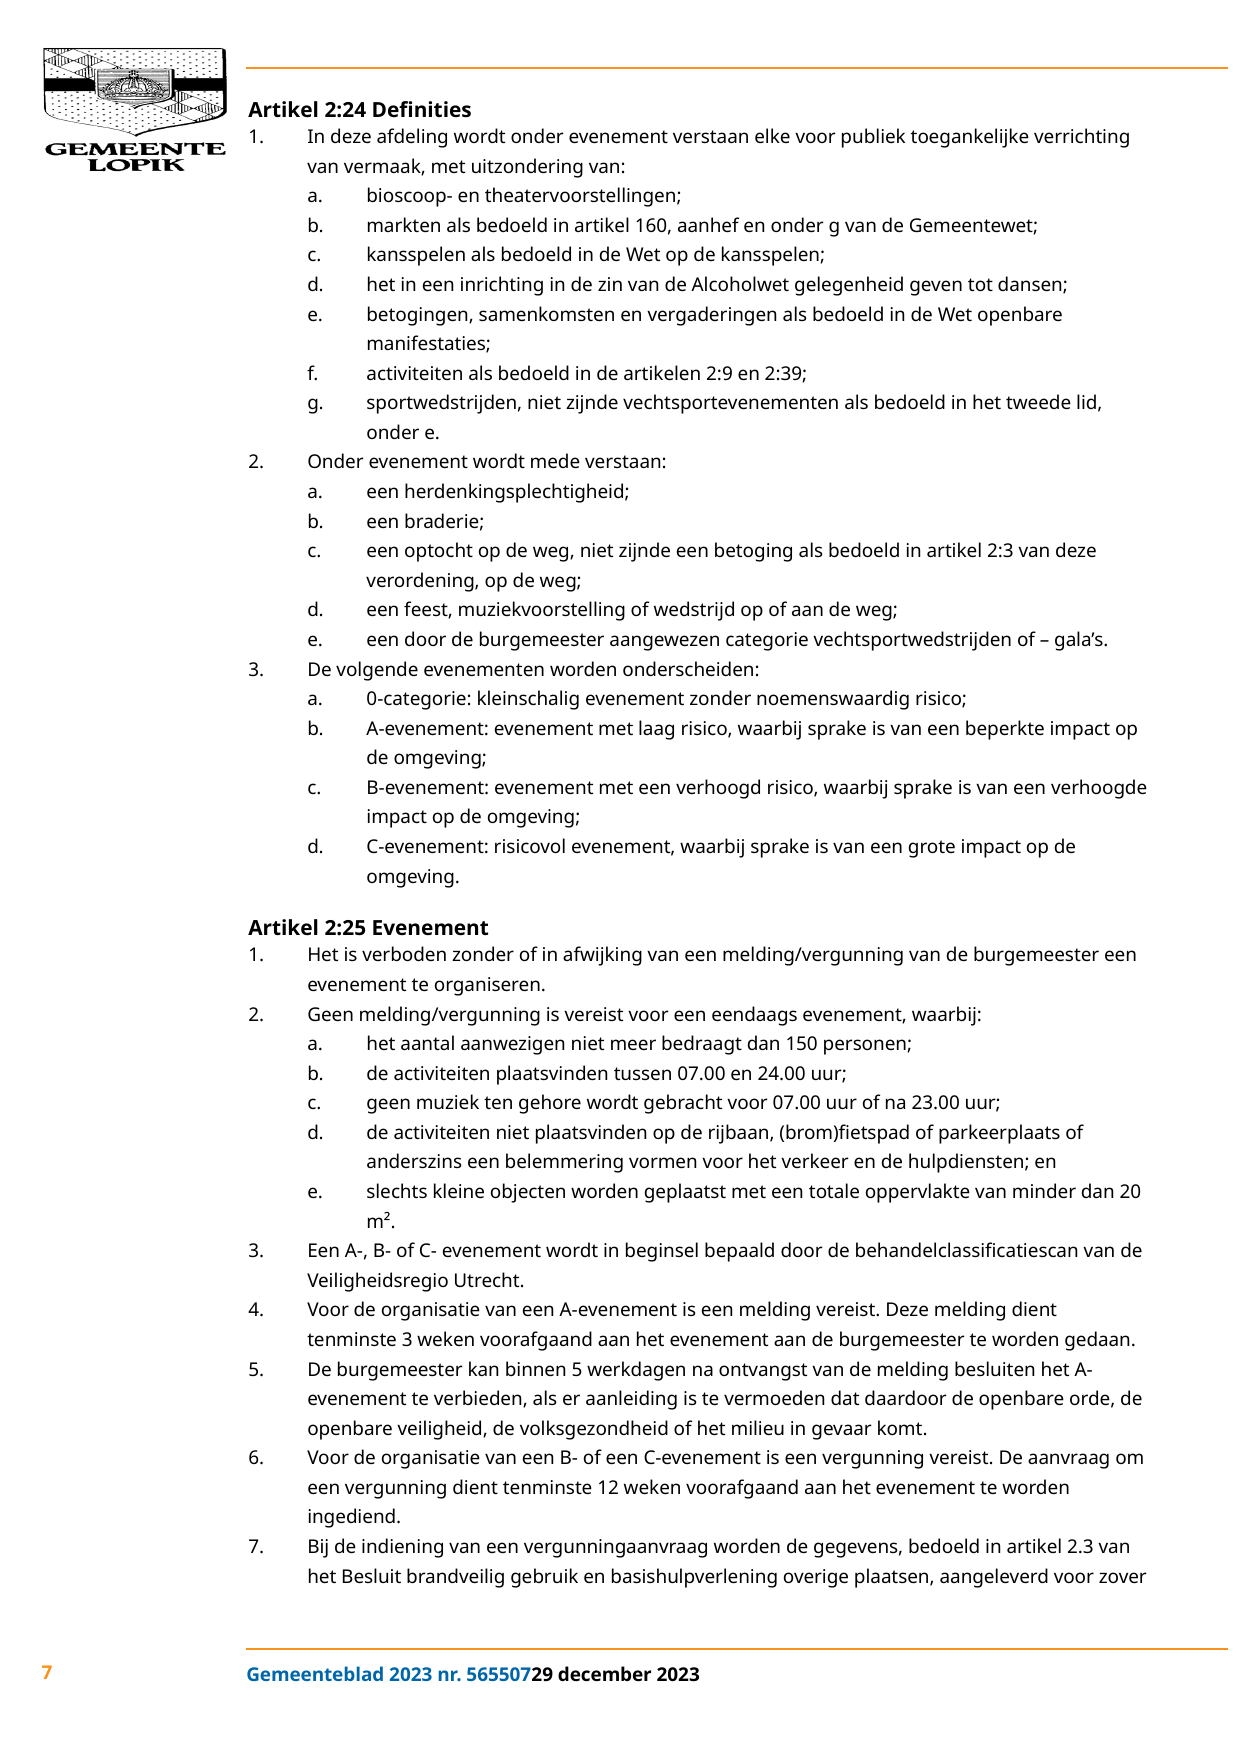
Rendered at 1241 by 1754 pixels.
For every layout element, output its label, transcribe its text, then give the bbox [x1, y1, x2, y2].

list C-evenement: risicovol evenement, waarbij sprake is van een grote impact op de omgeving. [307, 833, 1152, 888]
list Geen melding/vergunning is vereist voor een eendaags evenement, waarbij: [248, 1001, 1152, 1027]
list 0-categorie: kleinschalig evenement zonder noemenswaardig risico; [307, 685, 1152, 711]
list een optocht op de weg, niet zijnde een betoging als bedoeld in artikel 2:3 van deze verordening, op de weg; [307, 537, 1152, 593]
list Voor de organisatie van een A-evenement is een melding vereist. Deze melding dient tenminste 3 weken voorafgaand aan het evenement aan de burgemeester te worden gedaan. [248, 1297, 1152, 1352]
list In deze afdeling wordt onder evenement verstaan elke voor publiek toegankelijke verrichting van vermaak, met uitzondering van: [248, 123, 1152, 178]
list Een A-, B- of C- evenement wordt in beginsel bepaald door de behandelclassificatiescan van de Veiligheidsregio Utrecht. [248, 1237, 1152, 1293]
list het in een inrichting in de zin van de Alcoholwet gelegenheid geven tot dansen; [307, 271, 1152, 297]
list kansspelen als bedoeld in de Wet op de kansspelen; [307, 242, 1152, 267]
list geen muziek ten gehore wordt gebracht voor 07.00 uur of na 23.00 uur; [307, 1089, 1152, 1115]
list A-evenement: evenement met laag risico, waarbij sprake is van een beperkte impact op de omgeving; [307, 715, 1152, 770]
list het aantal aanwezigen niet meer bedraagt dan 150 personen; [307, 1030, 1152, 1056]
list de activiteiten niet plaatsvinden op de rijbaan, (brom)fietspad of parkeerplaats of anderszins een belemmering vormen voor het verkeer en de hulpdiensten; en [307, 1119, 1152, 1174]
list Bij de indiening van een vergunningaanvraag worden de gegevens, bedoeld in artikel 2.3 van het Besluit brandveilig gebruik en basishulpverlening overige plaatsen, aangeleverd voor zover [248, 1533, 1152, 1589]
text Artikel 2:25 Evenement [248, 913, 1152, 942]
list Onder evenement wordt mede verstaan: [248, 449, 1152, 474]
list De volgende evenementen worden onderscheiden: [248, 656, 1152, 681]
list de activiteiten plaatsvinden tussen 07.00 en 24.00 uur; [307, 1060, 1152, 1086]
list een herdenkingsplechtigheid; [307, 478, 1152, 504]
list een feest, muziekvoorstelling of wedstrijd op of aan de weg; [307, 597, 1152, 622]
list activiteiten als bedoeld in de artikelen 2:9 en 2:39; [307, 360, 1152, 386]
list sportwedstrijden, niet zijnde vechtsportevenementen als bedoeld in het tweede lid, onder e. [307, 389, 1152, 445]
list De burgemeester kan binnen 5 werkdagen na ontvangst van de melding besluiten het A-evenement te verbieden, als er aanleiding is te vermoeden dat daardoor de openbare orde, de openbare veiligheid, de volksgezondheid of het milieu in gevaar komt. [248, 1356, 1152, 1441]
list slechts kleine objecten worden geplaatst met een totale oppervlakte van minder dan 20 m². [307, 1178, 1152, 1234]
list bioscoop- en theatervoorstellingen; [307, 182, 1152, 208]
list Het is verboden zonder of in afwijking van een melding/vergunning van de burgemeester een evenement te organiseren. [248, 942, 1152, 997]
list betogingen, samenkomsten en vergaderingen als bedoeld in de Wet openbare manifestaties; [307, 301, 1152, 356]
picture [41, 47, 231, 172]
list een door de burgemeester aangewezen categorie vechtsportwedstrijden of – gala’s. [307, 626, 1152, 652]
list een braderie; [307, 508, 1152, 533]
list B-evenement: evenement met een verhoogd risico, waarbij sprake is van een verhoogde impact op de omgeving; [307, 774, 1152, 829]
list markten als bedoeld in artikel 160, aanhef en onder g van de Gemeentewet; [307, 212, 1152, 238]
text Artikel 2:24 Definities [248, 95, 1152, 123]
list Voor de organisatie van een B- of een C-evenement is een vergunning vereist. De aanvraag om een vergunning dient tenminste 12 weken voorafgaand aan het evenement te worden ingediend. [248, 1444, 1152, 1529]
